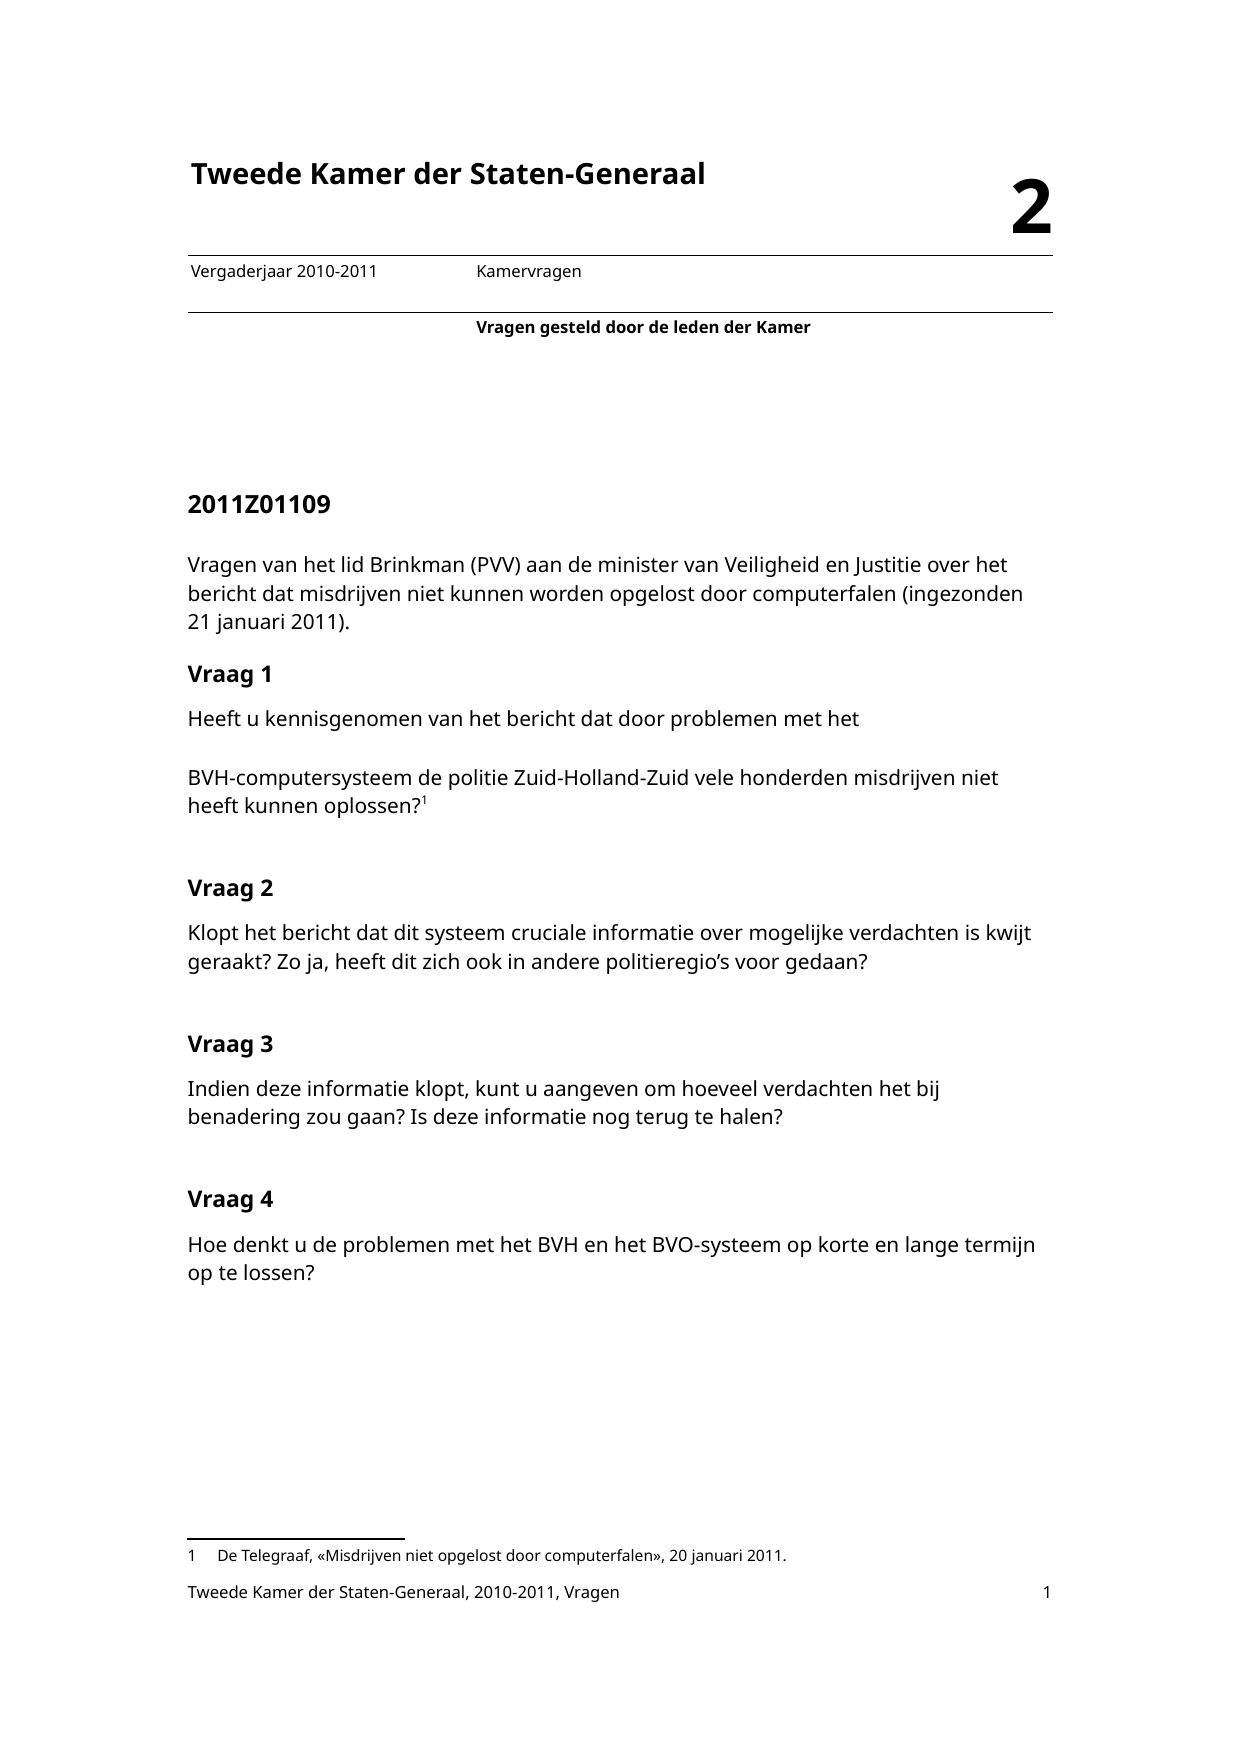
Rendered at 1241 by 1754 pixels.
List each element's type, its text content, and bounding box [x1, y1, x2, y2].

text De Telegraaf, «Misdrijven niet opgelost door computerfalen», 20 januari 2011. [187, 1538, 1053, 1566]
text Heeft u kennisgenomen van het bericht dat door problemen met het [187, 704, 1053, 733]
table_header Tweede Kamer der Staten-Generaal [188, 150, 879, 255]
subtitle Vraag 3 [187, 1028, 1053, 1059]
subtitle Vraag 2 [187, 872, 1053, 903]
table_cell Vragen gesteld door de leden der Kamer [473, 313, 1053, 339]
table_header 2 [880, 150, 1053, 255]
subtitle Vraag 1 [187, 658, 1053, 689]
table_cell Vergaderjaar 2010-2011 [188, 256, 473, 312]
table_cell [188, 313, 473, 339]
text Indien deze informatie klopt, kunt u aangeven om hoeveel verdachten het bij benadering zou gaan? Is deze informatie nog terug te halen? [187, 1074, 1053, 1131]
text BVH-computersysteem de politie Zuid-Holland-Zuid vele honderden misdrijven niet heeft kunnen oplossen? [187, 763, 1053, 820]
text Vragen van het lid Brinkman (PVV) aan de minister van Veiligheid en Justitie over het bericht dat misdrijven niet kunnen worden opgelost door computerfalen (ingezonden 21 januari 2011). [187, 550, 1053, 636]
text Klopt het bericht dat dit systeem cruciale informatie over mogelijke verdachten is kwijt geraakt? Zo ja, heeft dit zich ook in andere politieregio’s voor gedaan? [187, 918, 1053, 975]
text 2011Z01109 [187, 487, 1053, 521]
subtitle Vraag 4 [187, 1183, 1053, 1215]
text Hoe denkt u de problemen met het BVH en het BVO-systeem op korte en lange termijn op te lossen? [187, 1230, 1053, 1287]
table_cell Kamervragen [473, 256, 1053, 312]
